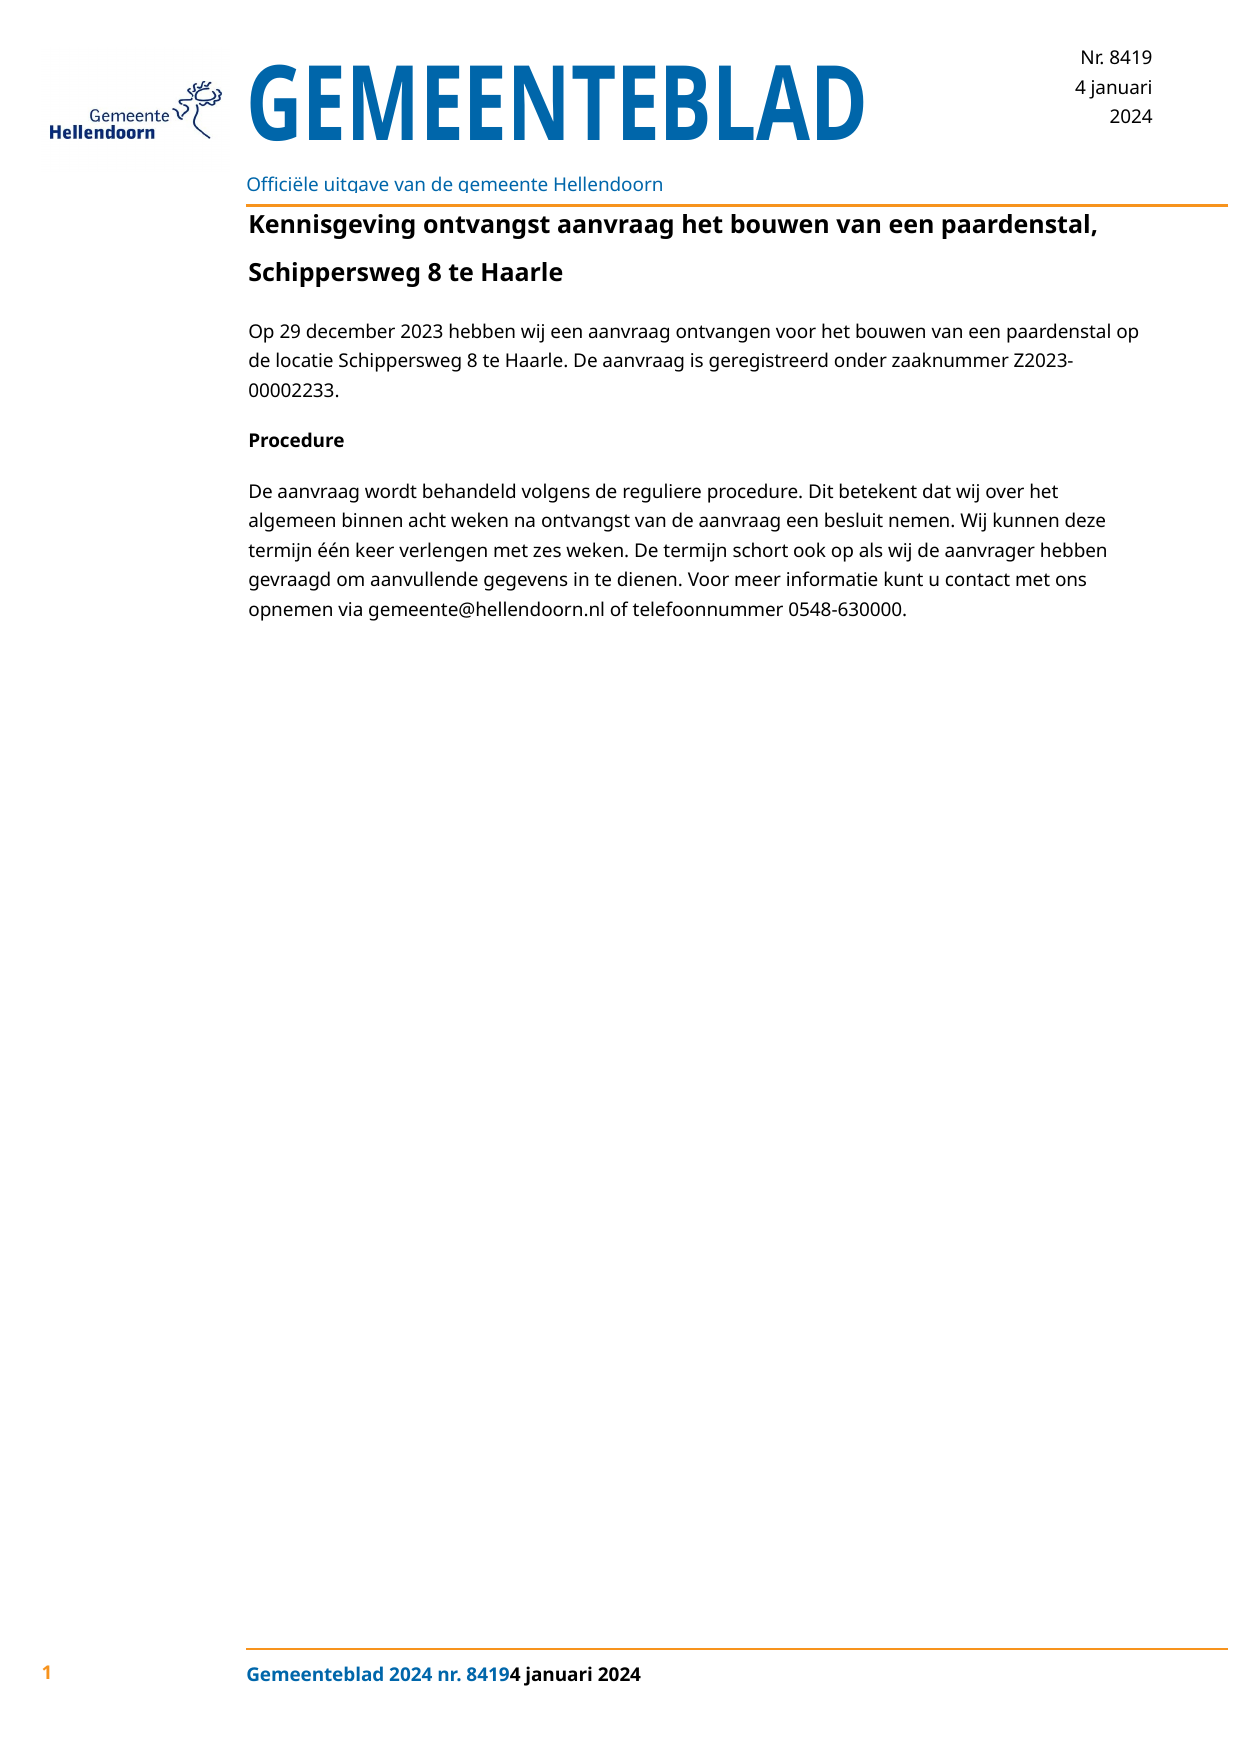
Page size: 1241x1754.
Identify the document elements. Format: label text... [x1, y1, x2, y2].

picture [41, 47, 231, 172]
text Op 29 december 2023 hebben wij een aanvraag ontvangen voor het bouwen van een paardenstal op de locatie Schippersweg 8 te Haarle. De aanvraag is geregistreerd onder zaaknummer Z2023-00002233. [248, 318, 1152, 403]
text Kennisgeving ontvangst aanvraag het bouwen van een paardenstal, Schippersweg 8 te Haarle [248, 207, 1152, 288]
text Procedure [248, 427, 1152, 453]
text De aanvraag wordt behandeld volgens de reguliere procedure. Dit betekent dat wij over het algemeen binnen acht weken na ontvangst van de aanvraag een besluit nemen. Wij kunnen deze termijn één keer verlengen met zes weken. De termijn schort ook op als wij de aanvrager hebben gevraagd om aanvullende gegevens in te dienen. Voor meer informatie kunt u contact met ons opnemen via gemeente@hellendoorn.nl of telefoonnummer 0548-630000. [248, 478, 1152, 622]
